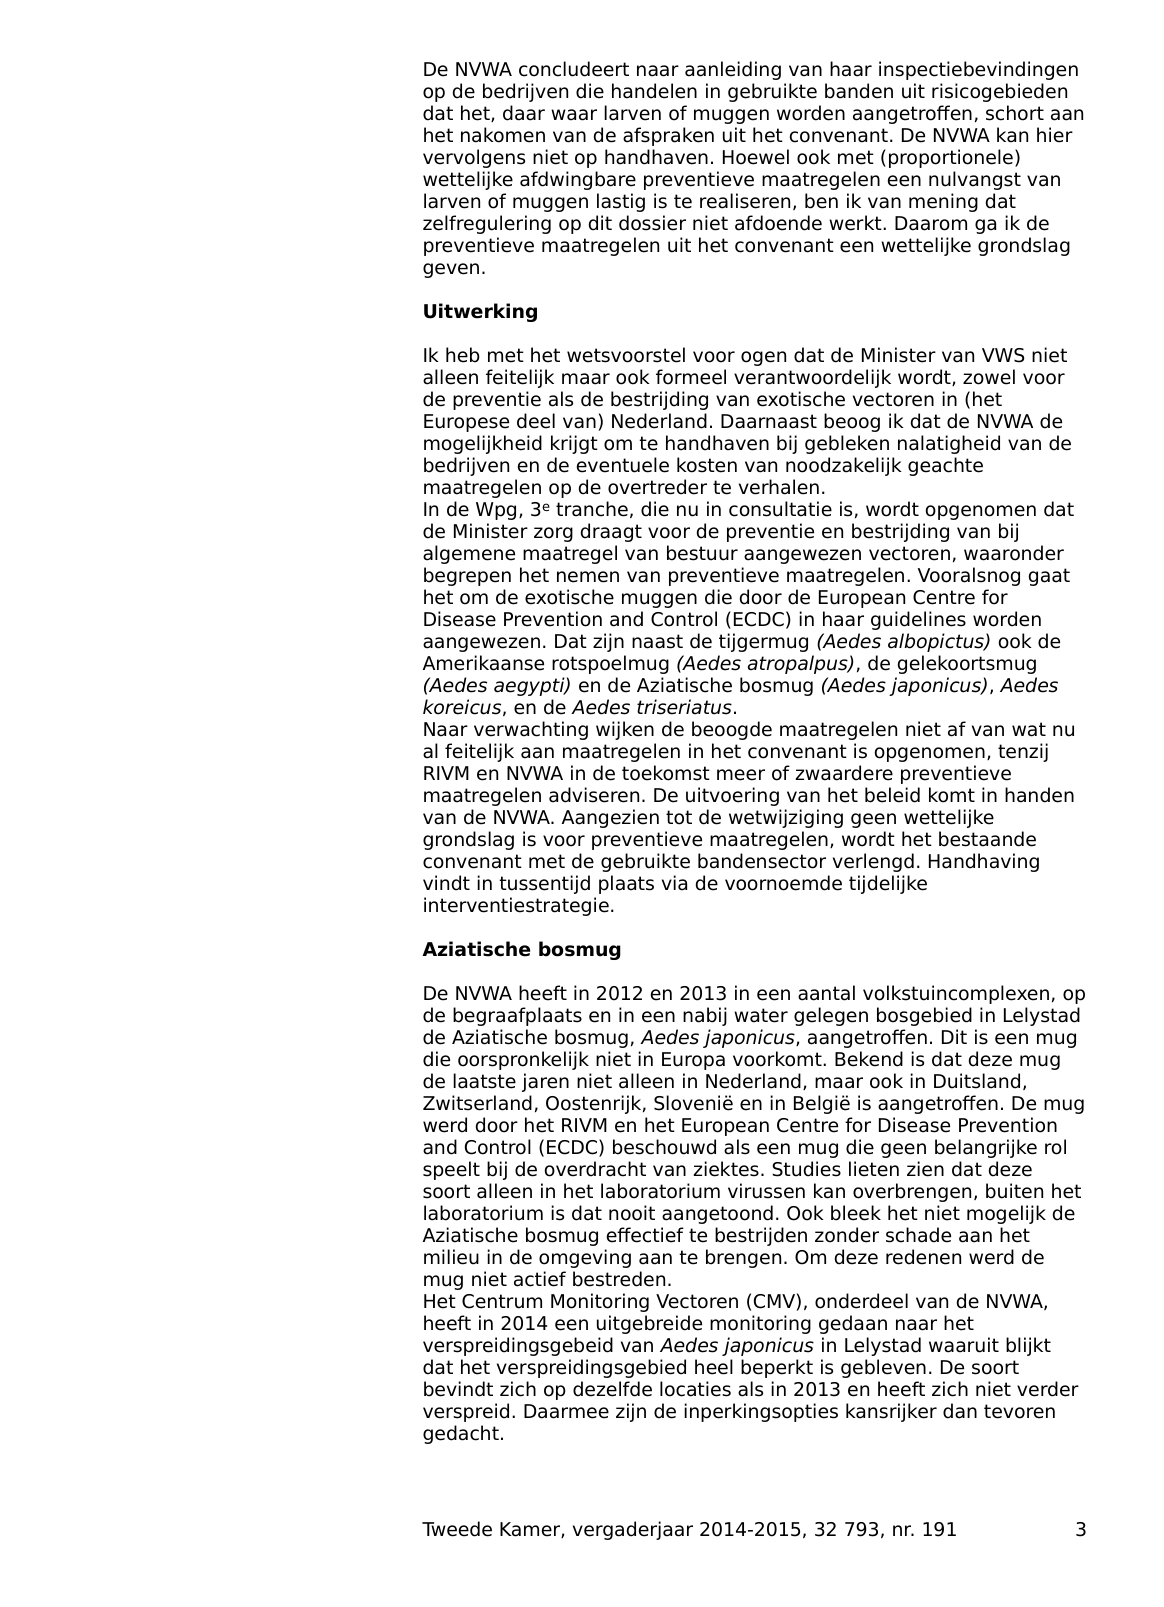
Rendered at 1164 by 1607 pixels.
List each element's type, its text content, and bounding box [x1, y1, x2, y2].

subtitle Uitwerking [422, 301, 1087, 323]
text De NVWA concludeert naar aanleiding van haar inspectiebevindingen op de bedrijven die handelen in gebruikte banden uit risicogebieden dat het, daar waar larven of muggen worden aangetroffen, schort aan het nakomen van de afspraken uit het convenant. De NVWA kan hier vervolgens niet op handhaven. Hoewel ook met (proportionele) wettelijke afdwingbare preventieve maatregelen een nulvangst van larven of muggen lastig is te realiseren, ben ik van mening dat zelfregulering op dit dossier niet afdoende werkt. Daarom ga ik de preventieve maatregelen uit het convenant een wettelijke grondslag geven. [422, 59, 1087, 279]
text Ik heb met het wetsvoorstel voor ogen dat de Minister van VWS niet alleen feitelijk maar ook formeel verantwoordelijk wordt, zowel voor de preventie als de bestrijding van exotische vectoren in (het Europese deel van) Nederland. Daarnaast beoog ik dat de NVWA de mogelijkheid krijgt om te handhaven bij gebleken nalatigheid van de bedrijven en de eventuele kosten van noodzakelijk geachte maatregelen op de overtreder te verhalen. [422, 345, 1087, 499]
text In de Wpg, 3e tranche, die nu in consultatie is, wordt opgenomen dat de Minister zorg draagt voor de preventie en bestrijding van bij algemene maatregel van bestuur aangewezen vectoren, waaronder begrepen het nemen van preventieve maatregelen. Vooralsnog gaat het om de exotische muggen die door de European Centre for Disease Prevention and Control (ECDC) in haar guidelines worden aangewezen. Dat zijn naast de tijgermug (Aedes albopictus) ook de Amerikaanse rotspoelmug (Aedes atropalpus), de gelekoortsmug (Aedes aegypti) en de Aziatische bosmug (Aedes japonicus), Aedes koreicus, en de Aedes triseriatus. [422, 499, 1087, 719]
subtitle Aziatische bosmug [422, 939, 1087, 961]
text Het Centrum Monitoring Vectoren (CMV), onderdeel van de NVWA, heeft in 2014 een uitgebreide monitoring gedaan naar het verspreidingsgebeid van Aedes japonicus in Lelystad waaruit blijkt dat het verspreidingsgebied heel beperkt is gebleven. De soort bevindt zich op dezelfde locaties als in 2013 en heeft zich niet verder verspreid. Daarmee zijn de inperkingsopties kansrijker dan tevoren gedacht. [422, 1291, 1087, 1444]
text De NVWA heeft in 2012 en 2013 in een aantal volkstuincomplexen, op de begraafplaats en in een nabij water gelegen bosgebied in Lelystad de Aziatische bosmug, Aedes japonicus, aangetroffen. Dit is een mug die oorspronkelijk niet in Europa voorkomt. Bekend is dat deze mug de laatste jaren niet alleen in Nederland, maar ook in Duitsland, Zwitserland, Oostenrijk, Slovenië en in België is aangetroffen. De mug werd door het RIVM en het European Centre for Disease Prevention and Control (ECDC) beschouwd als een mug die geen belangrijke rol speelt bij de overdracht van ziektes. Studies lieten zien dat deze soort alleen in het laboratorium virussen kan overbrengen, buiten het laboratorium is dat nooit aangetoond. Ook bleek het niet mogelijk de Aziatische bosmug effectief te bestrijden zonder schade aan het milieu in de omgeving aan te brengen. Om deze redenen werd de mug niet actief bestreden. [422, 983, 1087, 1291]
text Naar verwachting wijken de beoogde maatregelen niet af van wat nu al feitelijk aan maatregelen in het convenant is opgenomen, tenzij RIVM en NVWA in de toekomst meer of zwaardere preventieve maatregelen adviseren. De uitvoering van het beleid komt in handen van de NVWA. Aangezien tot de wetwijziging geen wettelijke grondslag is voor preventieve maatregelen, wordt het bestaande convenant met de gebruikte bandensector verlengd. Handhaving vindt in tussentijd plaats via de voornoemde tijdelijke interventiestrategie. [422, 719, 1087, 917]
